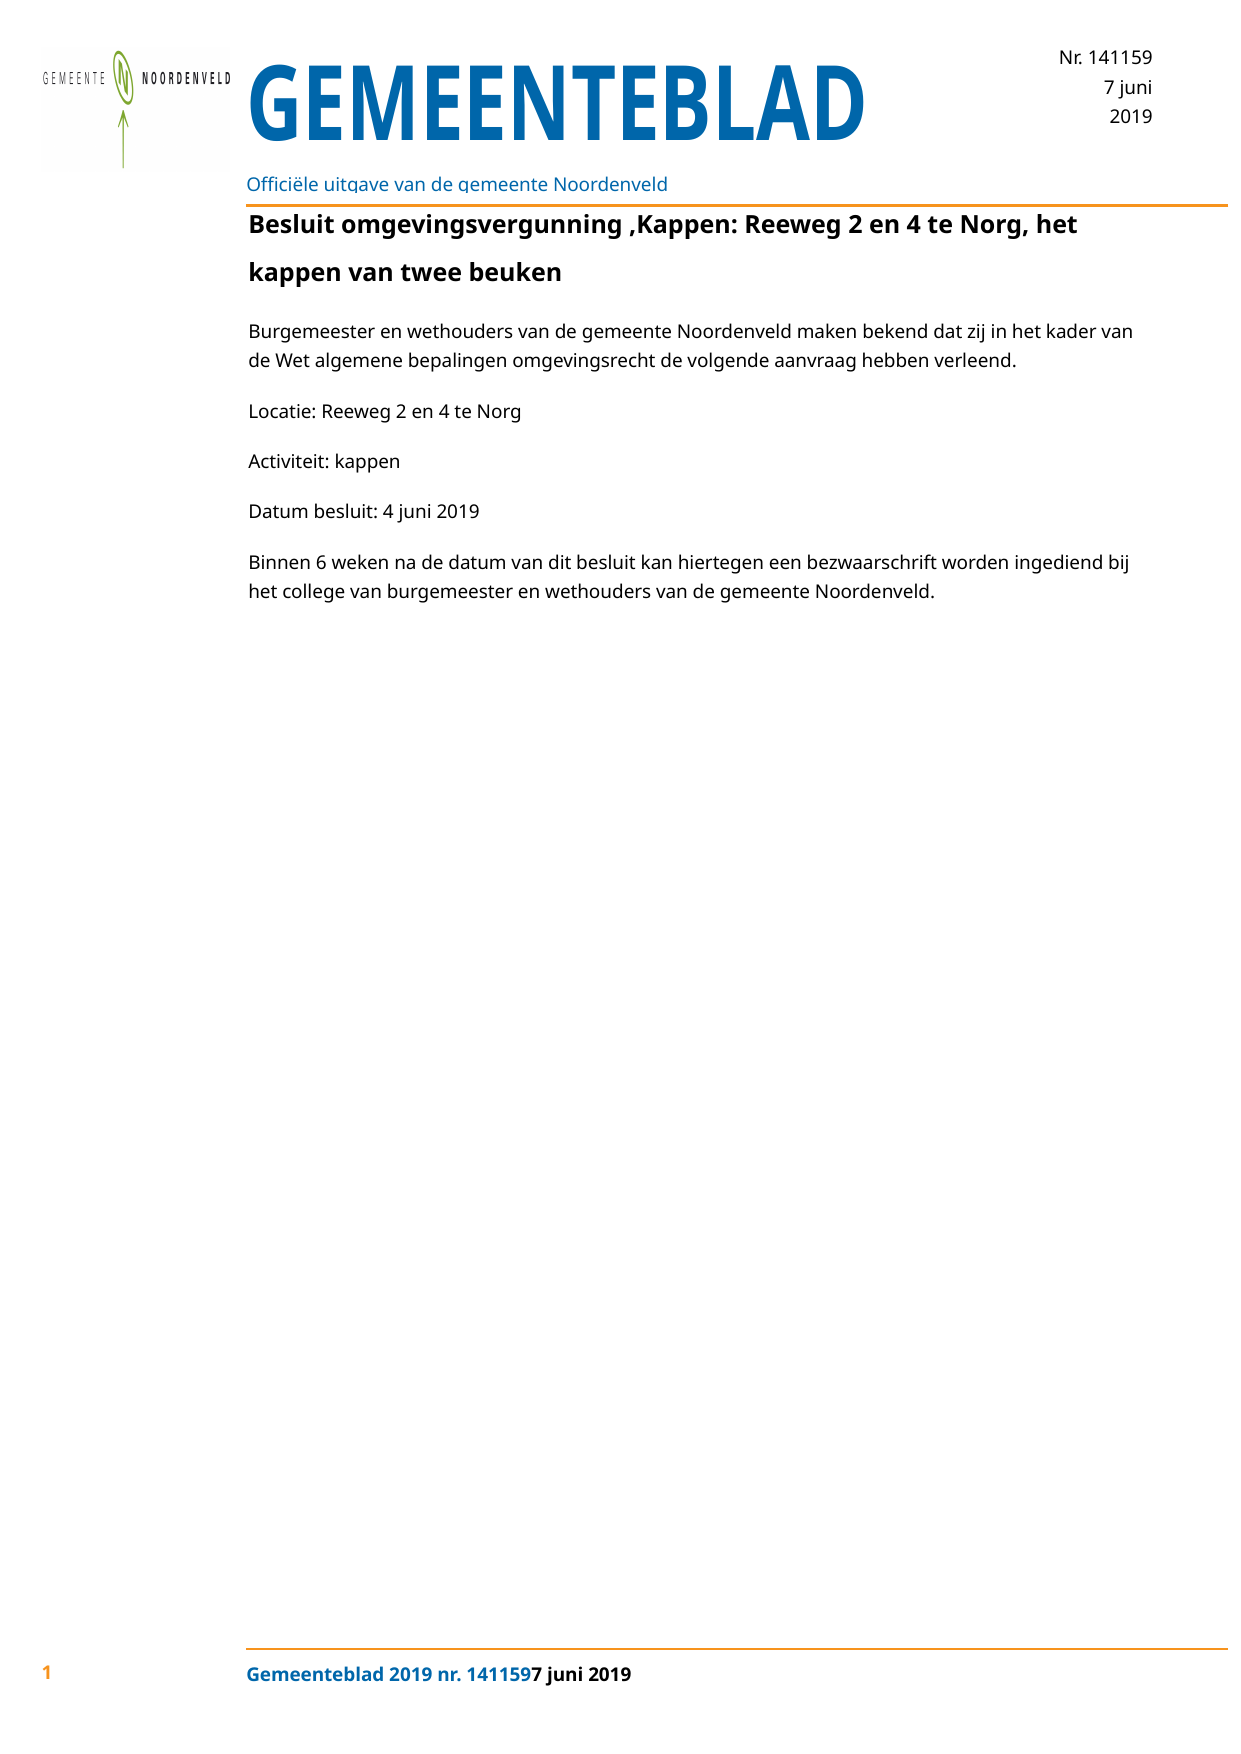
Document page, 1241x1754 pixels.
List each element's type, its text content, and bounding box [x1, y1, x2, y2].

picture [41, 47, 231, 172]
text Activiteit: kappen [248, 448, 1152, 474]
text Binnen 6 weken na de datum van dit besluit kan hiertegen een bezwaarschrift worden ingediend bij het college van burgemeester en wethouders van de gemeente Noordenveld. [248, 549, 1152, 604]
text Besluit omgevingsvergunning ,Kappen: Reeweg 2 en 4 te Norg, het kappen van twee beuken [248, 207, 1152, 288]
text Locatie: Reeweg 2 en 4 te Norg [248, 398, 1152, 424]
text Burgemeester en wethouders van de gemeente Noordenveld maken bekend dat zij in het kader van de Wet algemene bepalingen omgevingsrecht de volgende aanvraag hebben verleend. [248, 318, 1152, 373]
text Datum besluit: 4 juni 2019 [248, 499, 1152, 524]
